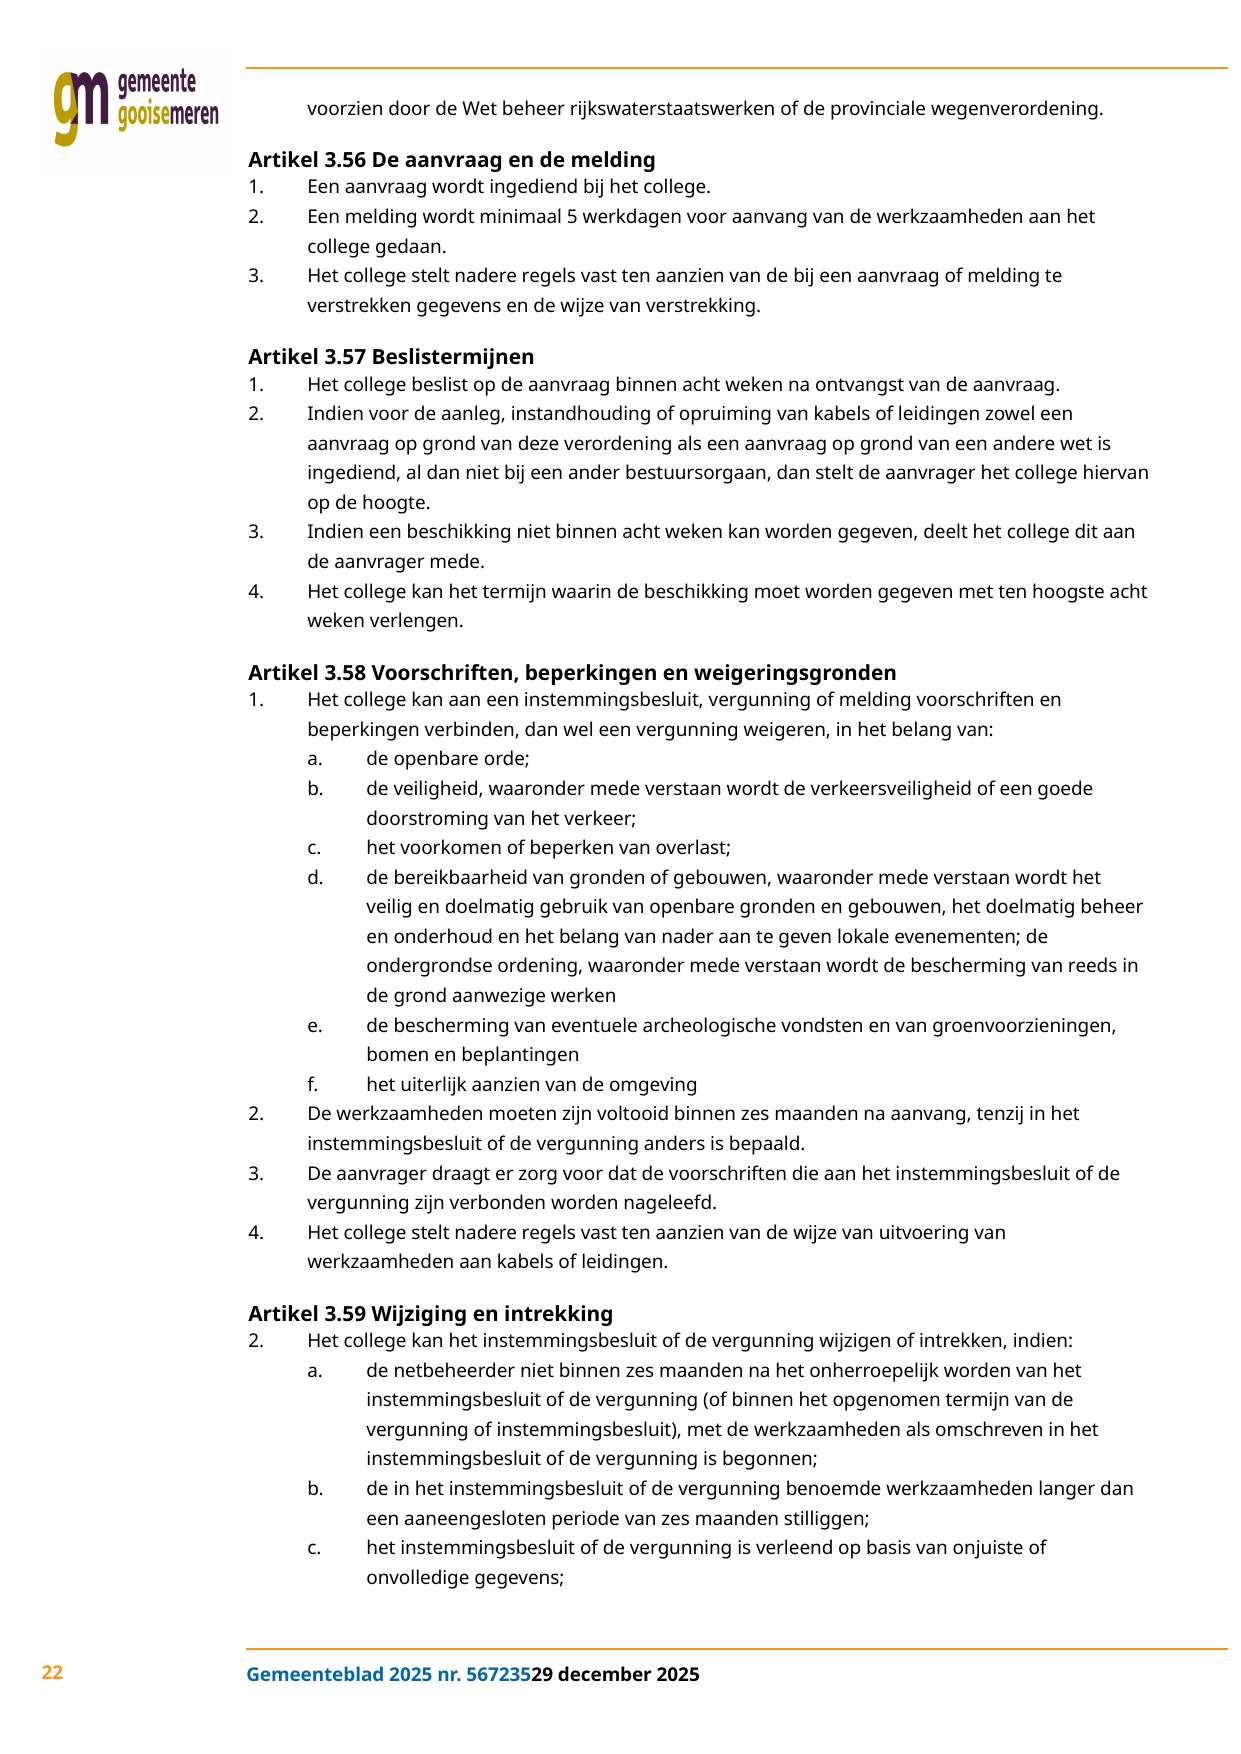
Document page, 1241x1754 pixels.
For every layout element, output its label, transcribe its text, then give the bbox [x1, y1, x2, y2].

list Een melding wordt minimaal 5 werkdagen voor aanvang van de werkzaamheden aan het college gedaan. [248, 203, 1152, 258]
text Artikel 3.57 Beslistermijnen [248, 342, 1152, 371]
list Indien een beschikking niet binnen acht weken kan worden gegeven, deelt het college dit aan de aanvrager mede. [248, 519, 1152, 574]
list de bereikbaarheid van gronden of gebouwen, waaronder mede verstaan wordt het veilig en doelmatig gebruik van openbare gronden en gebouwen, het doelmatig beheer en onderhoud en het belang van nader aan te geven lokale evenementen; de ondergrondse ordening, waaronder mede verstaan wordt de bescherming van reeds in de grond aanwezige werken [307, 864, 1152, 1008]
list voorzien door de Wet beheer rijkswaterstaatswerken of de provinciale wegenverordening. [248, 95, 1152, 121]
list Het college kan aan een instemmingsbesluit, vergunning of melding voorschriften en beperkingen verbinden, dan wel een vergunning weigeren, in het belang van: [248, 686, 1152, 742]
list de veiligheid, waaronder mede verstaan wordt de verkeersveiligheid of een goede doorstroming van het verkeer; [307, 775, 1152, 830]
list Het college kan het instemmingsbesluit of de vergunning wijzigen of intrekken, indien: [248, 1327, 1152, 1353]
list Het college kan het termijn waarin de beschikking moet worden gegeven met ten hoogste acht weken verlengen. [248, 578, 1152, 633]
list het uiterlijk aanzien van de omgeving [307, 1071, 1152, 1097]
text Artikel 3.56 De aanvraag en de melding [248, 145, 1152, 174]
list De werkzaamheden moeten zijn voltooid binnen zes maanden na aanvang, tenzij in het instemmingsbesluit of de vergunning anders is bepaald. [248, 1101, 1152, 1156]
list Het college beslist op de aanvraag binnen acht weken na ontvangst van de aanvraag. [248, 371, 1152, 397]
list het instemmingsbesluit of de vergunning is verleend op basis van onjuiste of onvolledige gegevens; [307, 1534, 1152, 1590]
list Een aanvraag wordt ingediend bij het college. [248, 174, 1152, 199]
picture [41, 47, 231, 172]
list Het college stelt nadere regels vast ten aanzien van de wijze van uitvoering van werkzaamheden aan kabels of leidingen. [248, 1219, 1152, 1274]
list Indien voor de aanleg, instandhouding of opruiming van kabels of leidingen zowel een aanvraag op grond van deze verordening als een aanvraag op grond van een andere wet is ingediend, al dan niet bij een ander bestuursorgaan, dan stelt de aanvrager het college hiervan op de hoogte. [248, 400, 1152, 515]
list De aanvrager draagt er zorg voor dat de voorschriften die aan het instemmingsbesluit of de vergunning zijn verbonden worden nageleefd. [248, 1160, 1152, 1215]
list Het college stelt nadere regels vast ten aanzien van de bij een aanvraag of melding te verstrekken gegevens en de wijze van verstrekking. [248, 262, 1152, 318]
text Artikel 3.58 Voorschriften, beperkingen en weigeringsgronden [248, 658, 1152, 686]
list het voorkomen of beperken van overlast; [307, 834, 1152, 860]
list de bescherming van eventuele archeologische vondsten en van groenvoorzieningen, bomen en beplantingen [307, 1012, 1152, 1067]
list de netbeheerder niet binnen zes maanden na het onherroepelijk worden van het instemmingsbesluit of de vergunning (of binnen het opgenomen termijn van de vergunning of instemmingsbesluit), met de werkzaamheden als omschreven in het instemmingsbesluit of de vergunning is begonnen; [307, 1357, 1152, 1471]
list de in het instemmingsbesluit of de vergunning benoemde werkzaamheden langer dan een aaneengesloten periode van zes maanden stilliggen; [307, 1475, 1152, 1531]
text Artikel 3.59 Wijziging en intrekking [248, 1299, 1152, 1327]
list de openbare orde; [307, 746, 1152, 771]
